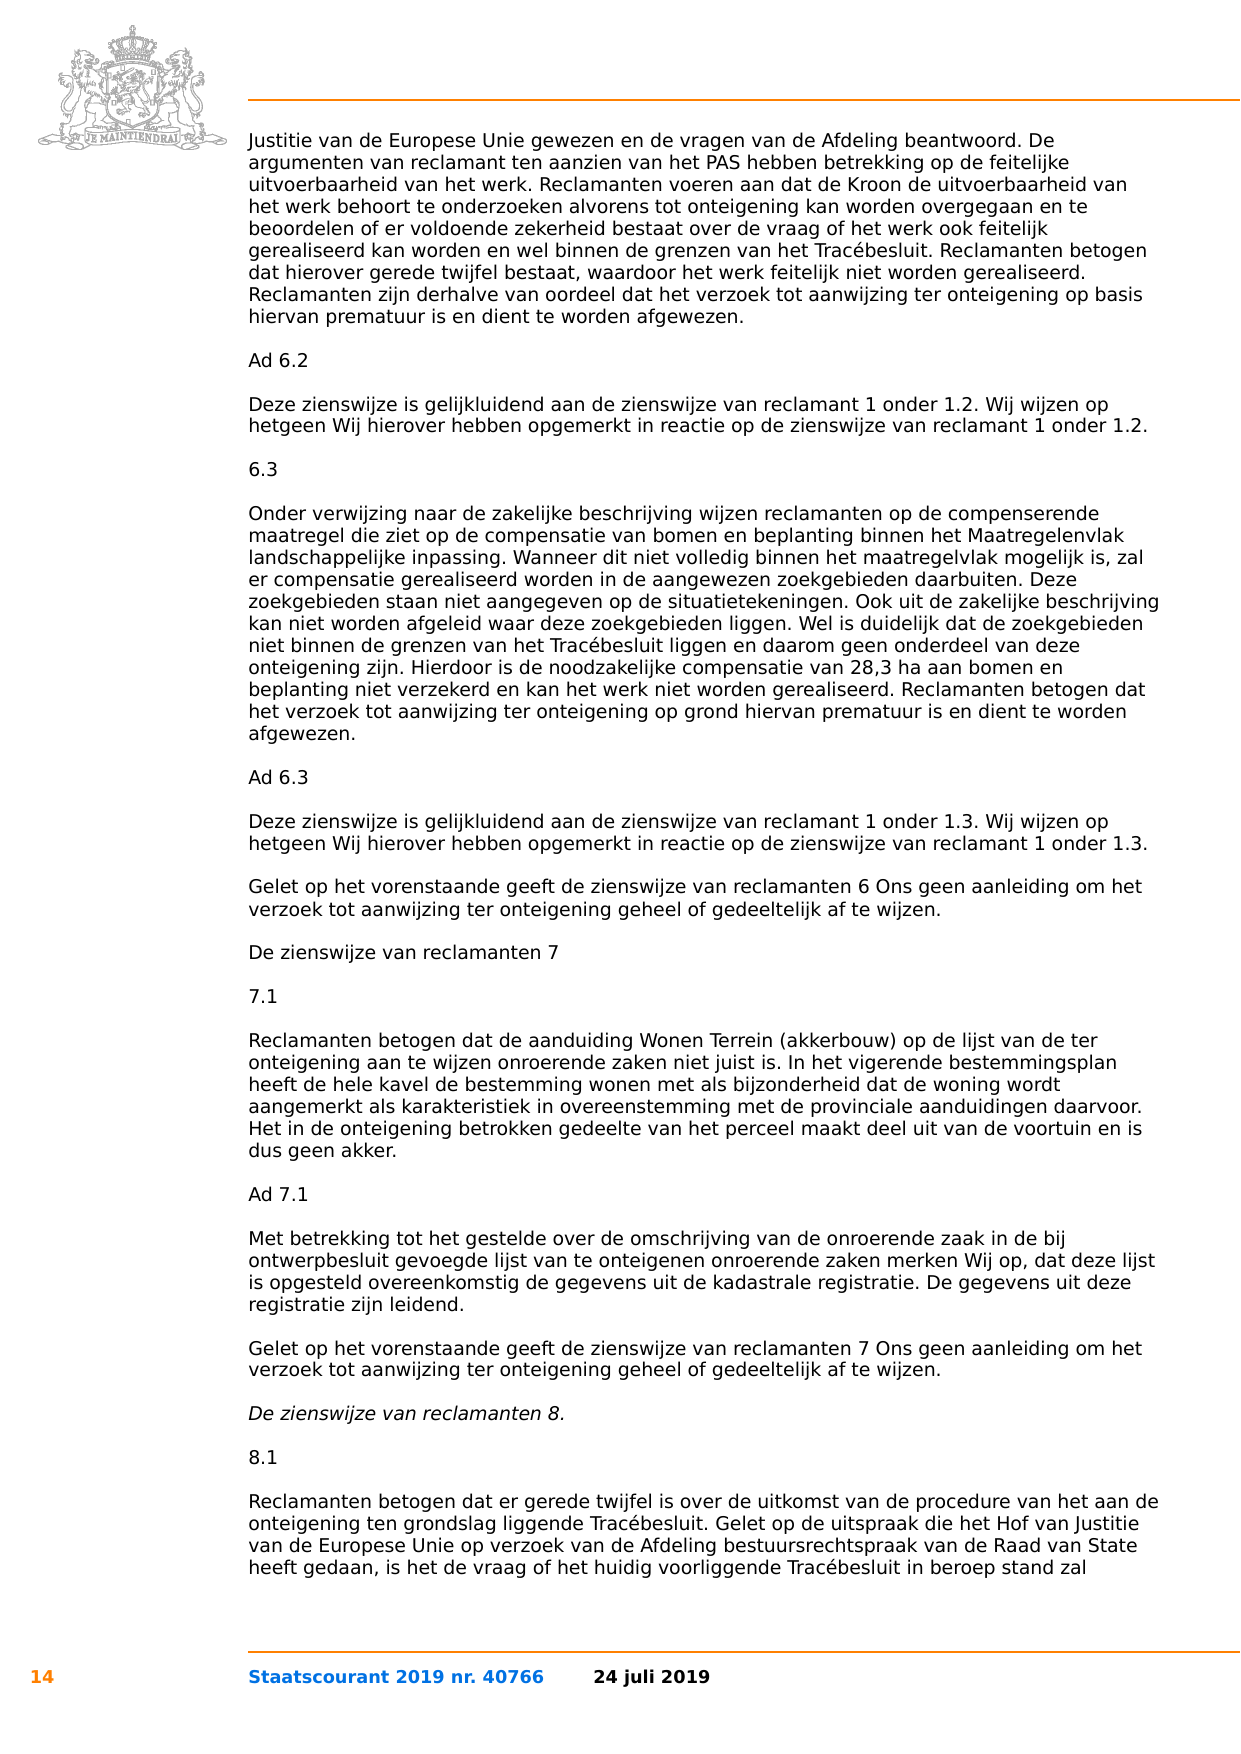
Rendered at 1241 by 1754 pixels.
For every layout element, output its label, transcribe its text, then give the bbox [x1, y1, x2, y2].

text Met betrekking tot het gestelde over de omschrijving van de onroerende zaak in de bij ontwerpbesluit gevoegde lijst van te onteigenen onroerende zaken merken Wij op, dat deze lijst is opgesteld overeenkomstig de gegevens uit de kadastrale registratie. De gegevens uit deze registratie zijn leidend. [248, 1228, 1163, 1316]
text Onder verwijzing naar de zakelijke beschrijving wijzen reclamanten op de compenserende maatregel die ziet op de compensatie van bomen en beplanting binnen het Maatregelenvlak landschappelijke inpassing. Wanneer dit niet volledig binnen het maatregelvlak mogelijk is, zal er compensatie gerealiseerd worden in de aangewezen zoekgebieden daarbuiten. Deze zoekgebieden staan niet aangegeven op de situatietekeningen. Ook uit de zakelijke beschrijving kan niet worden afgeleid waar deze zoekgebieden liggen. Wel is duidelijk dat de zoekgebieden niet binnen de grenzen van het Tracébesluit liggen en daarom geen onderdeel van deze onteigening zijn. Hierdoor is de noodzakelijke compensatie van 28,3 ha aan bomen en beplanting niet verzekerd en kan het werk niet worden gerealiseerd. Reclamanten betogen dat het verzoek tot aanwijzing ter onteigening op grond hiervan prematuur is en dient te worden afgewezen. [248, 503, 1163, 745]
picture [38, 25, 227, 150]
text 7.1 [248, 986, 1163, 1008]
text Deze zienswijze is gelijkluidend aan de zienswijze van reclamant 1 onder 1.3. Wij wijzen op hetgeen Wij hierover hebben opgemerkt in reactie op de zienswijze van reclamant 1 onder 1.3. [248, 811, 1163, 854]
text Gelet op het vorenstaande geeft de zienswijze van reclamanten 6 Ons geen aanleiding om het verzoek tot aanwijzing ter onteigening geheel of gedeeltelijk af te wijzen. [248, 876, 1163, 920]
text Justitie van de Europese Unie gewezen en de vragen van de Afdeling beantwoord. De argumenten van reclamant ten aanzien van het PAS hebben betrekking op de feitelijke uitvoerbaarheid van het werk. Reclamanten voeren aan dat de Kroon de uitvoerbaarheid van het werk behoort te onderzoeken alvorens tot onteigening kan worden overgegaan en te beoordelen of er voldoende zekerheid bestaat over de vraag of het werk ook feitelijk gerealiseerd kan worden en wel binnen de grenzen van het Tracébesluit. Reclamanten betogen dat hierover gerede twijfel bestaat, waardoor het werk feitelijk niet worden gerealiseerd. Reclamanten zijn derhalve van oordeel dat het verzoek tot aanwijzing ter onteigening op basis hiervan prematuur is en dient te worden afgewezen. [248, 130, 1163, 328]
text Ad 6.2 [248, 349, 1163, 372]
text Ad 7.1 [248, 1184, 1163, 1206]
text Ad 6.3 [248, 767, 1163, 789]
text Reclamanten betogen dat er gerede twijfel is over de uitkomst van de procedure van het aan de onteigening ten grondslag liggende Tracébesluit. Gelet op de uitspraak die het Hof van Justitie van de Europese Unie op verzoek van de Afdeling bestuursrechtspraak van de Raad van State heeft gedaan, is het de vraag of het huidig voorliggende Tracébesluit in beroep stand zal [248, 1491, 1163, 1579]
subtitle De zienswijze van reclamanten 8. [248, 1403, 1163, 1425]
text Gelet op het vorenstaande geeft de zienswijze van reclamanten 7 Ons geen aanleiding om het verzoek tot aanwijzing ter onteigening geheel of gedeeltelijk af te wijzen. [248, 1337, 1163, 1381]
text Deze zienswijze is gelijkluidend aan de zienswijze van reclamant 1 onder 1.2. Wij wijzen op hetgeen Wij hierover hebben opgemerkt in reactie op de zienswijze van reclamant 1 onder 1.2. [248, 393, 1163, 437]
text De zienswijze van reclamanten 7 [248, 942, 1163, 964]
text 8.1 [248, 1447, 1163, 1469]
text Reclamanten betogen dat de aanduiding Wonen Terrein (akkerbouw) op de lijst van de ter onteigening aan te wijzen onroerende zaken niet juist is. In het vigerende bestemmingsplan heeft de hele kavel de bestemming wonen met als bijzonderheid dat de woning wordt aangemerkt als karakteristiek in overeenstemming met de provinciale aanduidingen daarvoor. Het in de onteigening betrokken gedeelte van het perceel maakt deel uit van de voortuin en is dus geen akker. [248, 1030, 1163, 1162]
text 6.3 [248, 459, 1163, 481]
